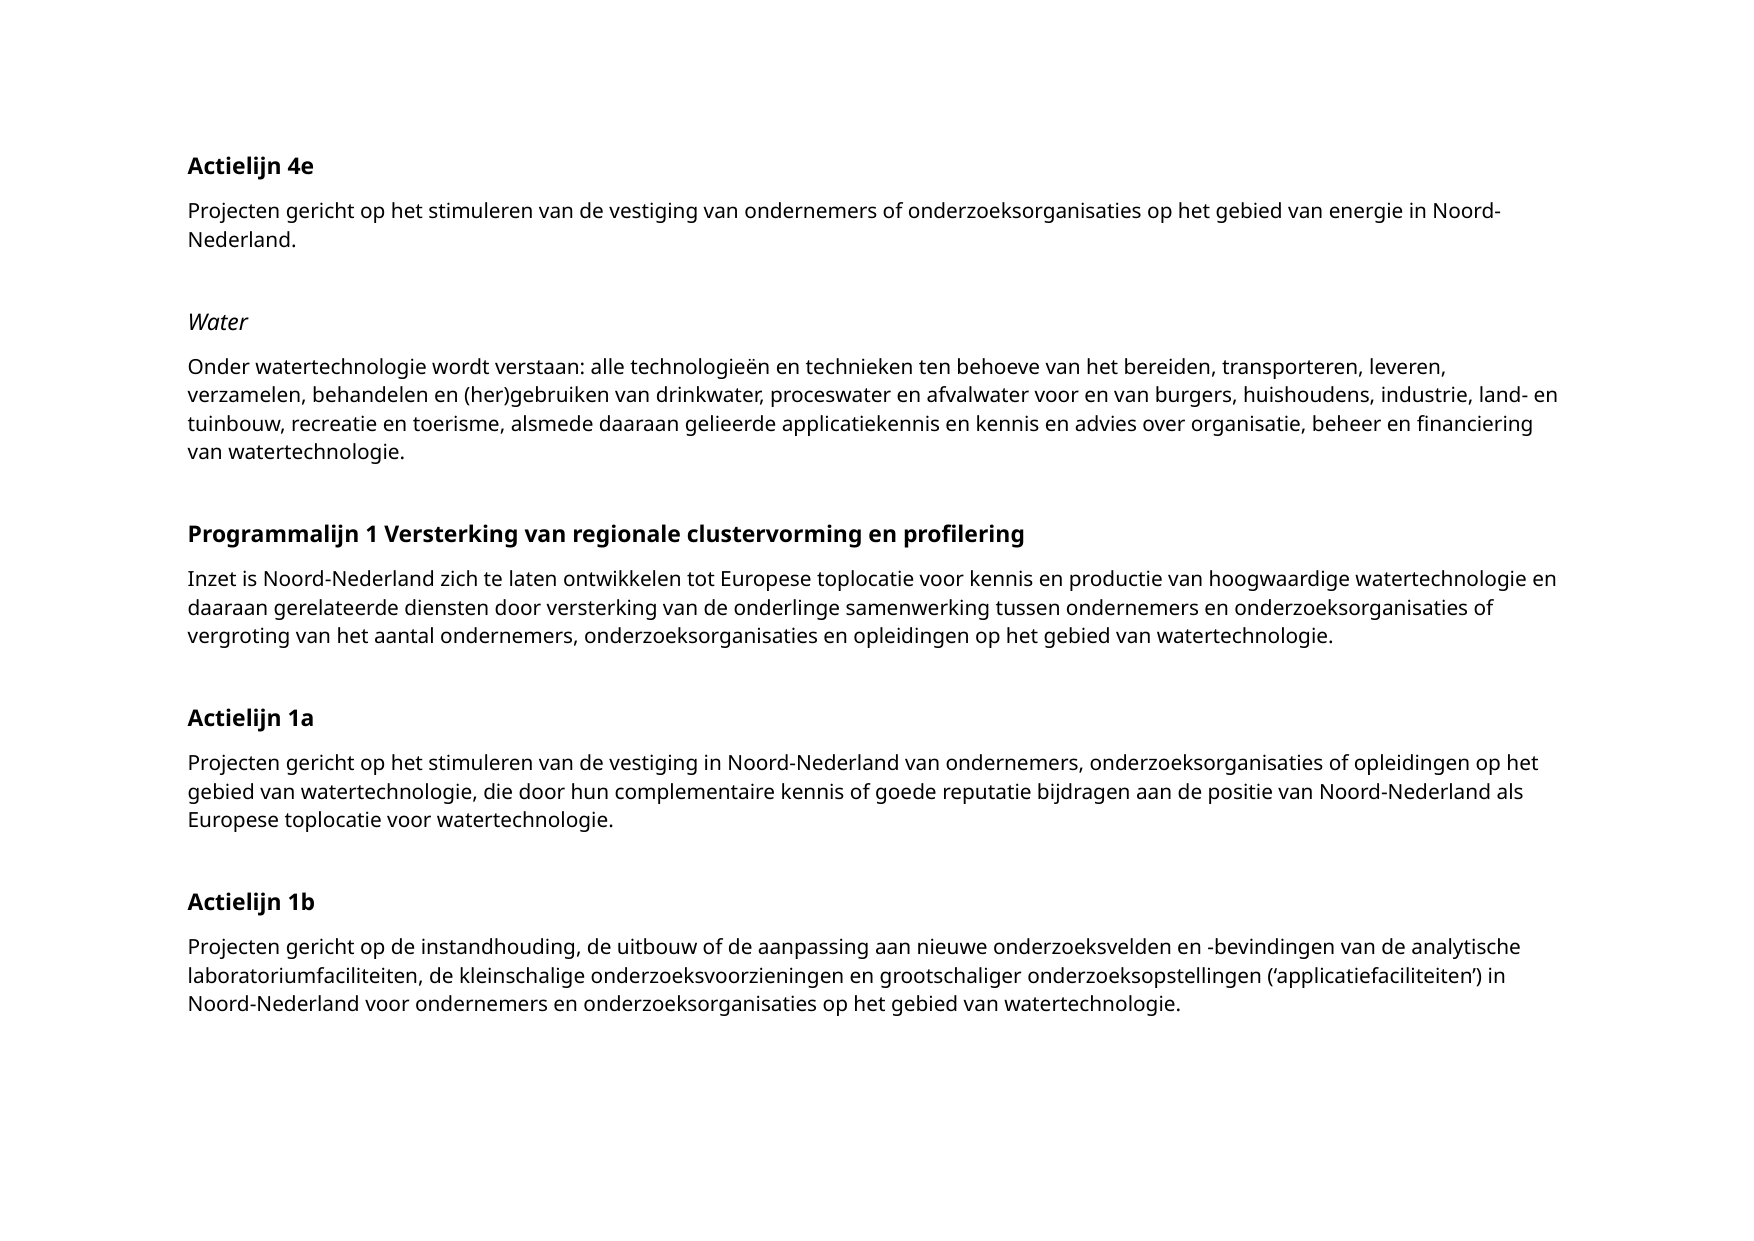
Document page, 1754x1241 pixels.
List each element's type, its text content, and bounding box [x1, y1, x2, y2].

text Projecten gericht op het stimuleren van de vestiging van ondernemers of onderzoeksorganisaties op het gebied van energie in Noord-Nederland. [187, 196, 1566, 253]
text Onder watertechnologie wordt verstaan: alle technologieën en technieken ten behoeve van het bereiden, transporteren, leveren, verzamelen, behandelen en (her)gebruiken van drinkwater, proceswater en afvalwater voor en van burgers, huishoudens, industrie, land- en tuinbouw, recreatie en toerisme, alsmede daaraan gelieerde applicatiekennis en kennis en advies over organisatie, beheer en financiering van watertechnologie. [187, 352, 1566, 466]
subtitle Programmalijn 1 Versterking van regionale clustervorming en profilering [187, 518, 1566, 549]
text Water [187, 306, 1566, 337]
text Inzet is Noord-Nederland zich te laten ontwikkelen tot Europese toplocatie voor kennis en productie van hoogwaardige watertechnologie en daaraan gerelateerde diensten door versterking van de onderlinge samenwerking tussen ondernemers en onderzoeksorganisaties of vergroting van het aantal ondernemers, onderzoeksorganisaties en opleidingen op het gebied van watertechnologie. [187, 564, 1566, 650]
subtitle Actielijn 1b [187, 886, 1566, 917]
text Projecten gericht op de instandhouding, de uitbouw of de aanpassing aan nieuwe onderzoeksvelden en -bevindingen van de analytische laboratoriumfaciliteiten, de kleinschalige onderzoeksvoorzieningen en grootschaliger onderzoeksopstellingen (‘applicatiefaciliteiten’) in Noord-Nederland voor ondernemers en onderzoeksorganisaties op het gebied van watertechnologie. [187, 932, 1566, 1018]
subtitle Actielijn 4e [187, 150, 1566, 181]
subtitle Actielijn 1a [187, 702, 1566, 733]
text Projecten gericht op het stimuleren van de vestiging in Noord-Nederland van ondernemers, onderzoeksorganisaties of opleidingen op het gebied van watertechnologie, die door hun complementaire kennis of goede reputatie bijdragen aan de positie van Noord-Nederland als Europese toplocatie voor watertechnologie. [187, 748, 1566, 834]
